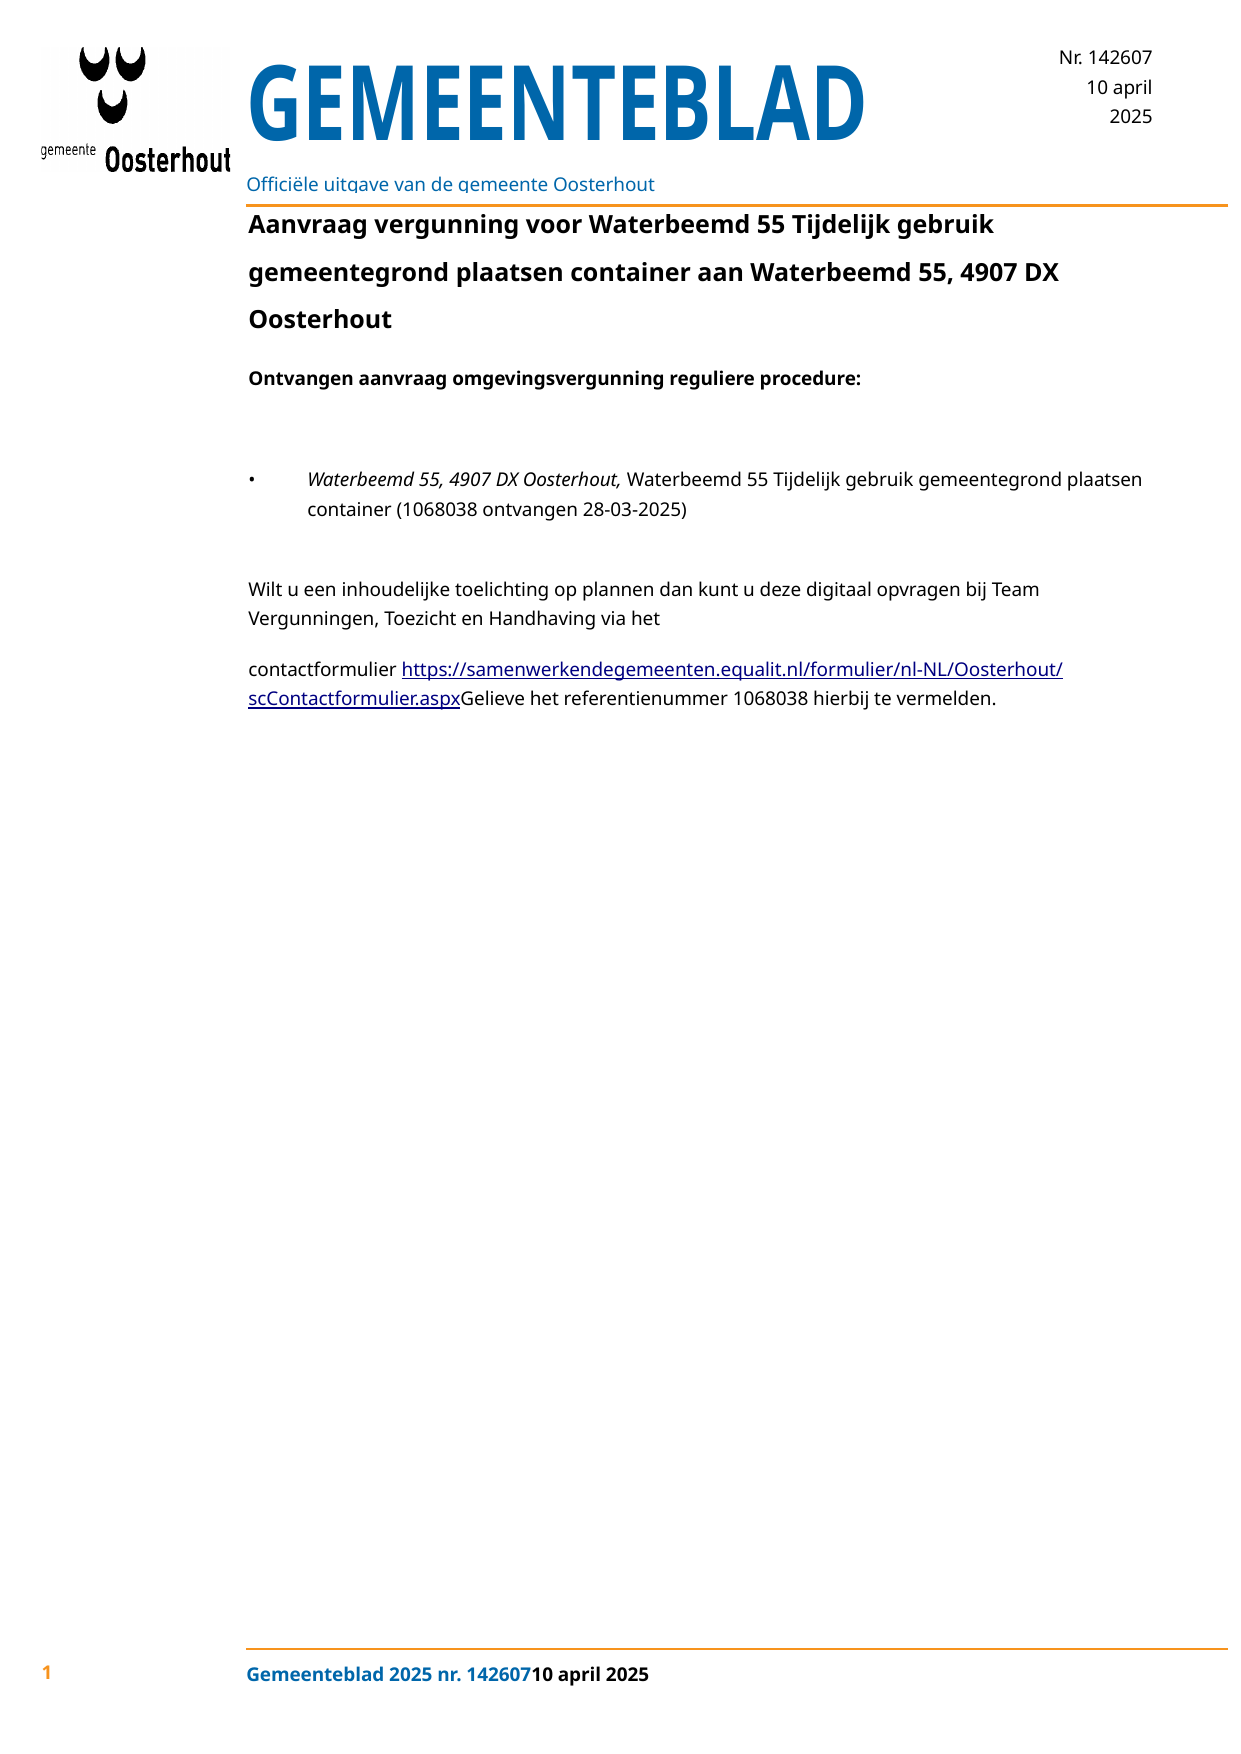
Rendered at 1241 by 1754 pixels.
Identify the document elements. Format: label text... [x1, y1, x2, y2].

picture [41, 47, 231, 172]
text Wilt u een inhoudelijke toelichting op plannen dan kunt u deze digitaal opvragen bij Team Vergunningen, Toezicht en Handhaving via het [248, 576, 1152, 631]
text Aanvraag vergunning voor Waterbeemd 55 Tijdelijk gebruik gemeentegrond plaatsen container aan Waterbeemd 55, 4907 DX Oosterhout [248, 207, 1152, 336]
text Ontvangen aanvraag omgevingsvergunning reguliere procedure: [248, 366, 1152, 391]
text contactformulier https://samenwerkendegemeenten.equalit.nl/formulier/nl-NL/Oosterhout/scContactformulier.aspxGelieve het referentienummer 1068038 hierbij te vermelden. [248, 656, 1152, 711]
list Waterbeemd 55, 4907 DX Oosterhout, Waterbeemd 55 Tijdelijk gebruik gemeentegrond plaatsen container (1068038 ontvangen 28-03-2025) [248, 466, 1152, 522]
